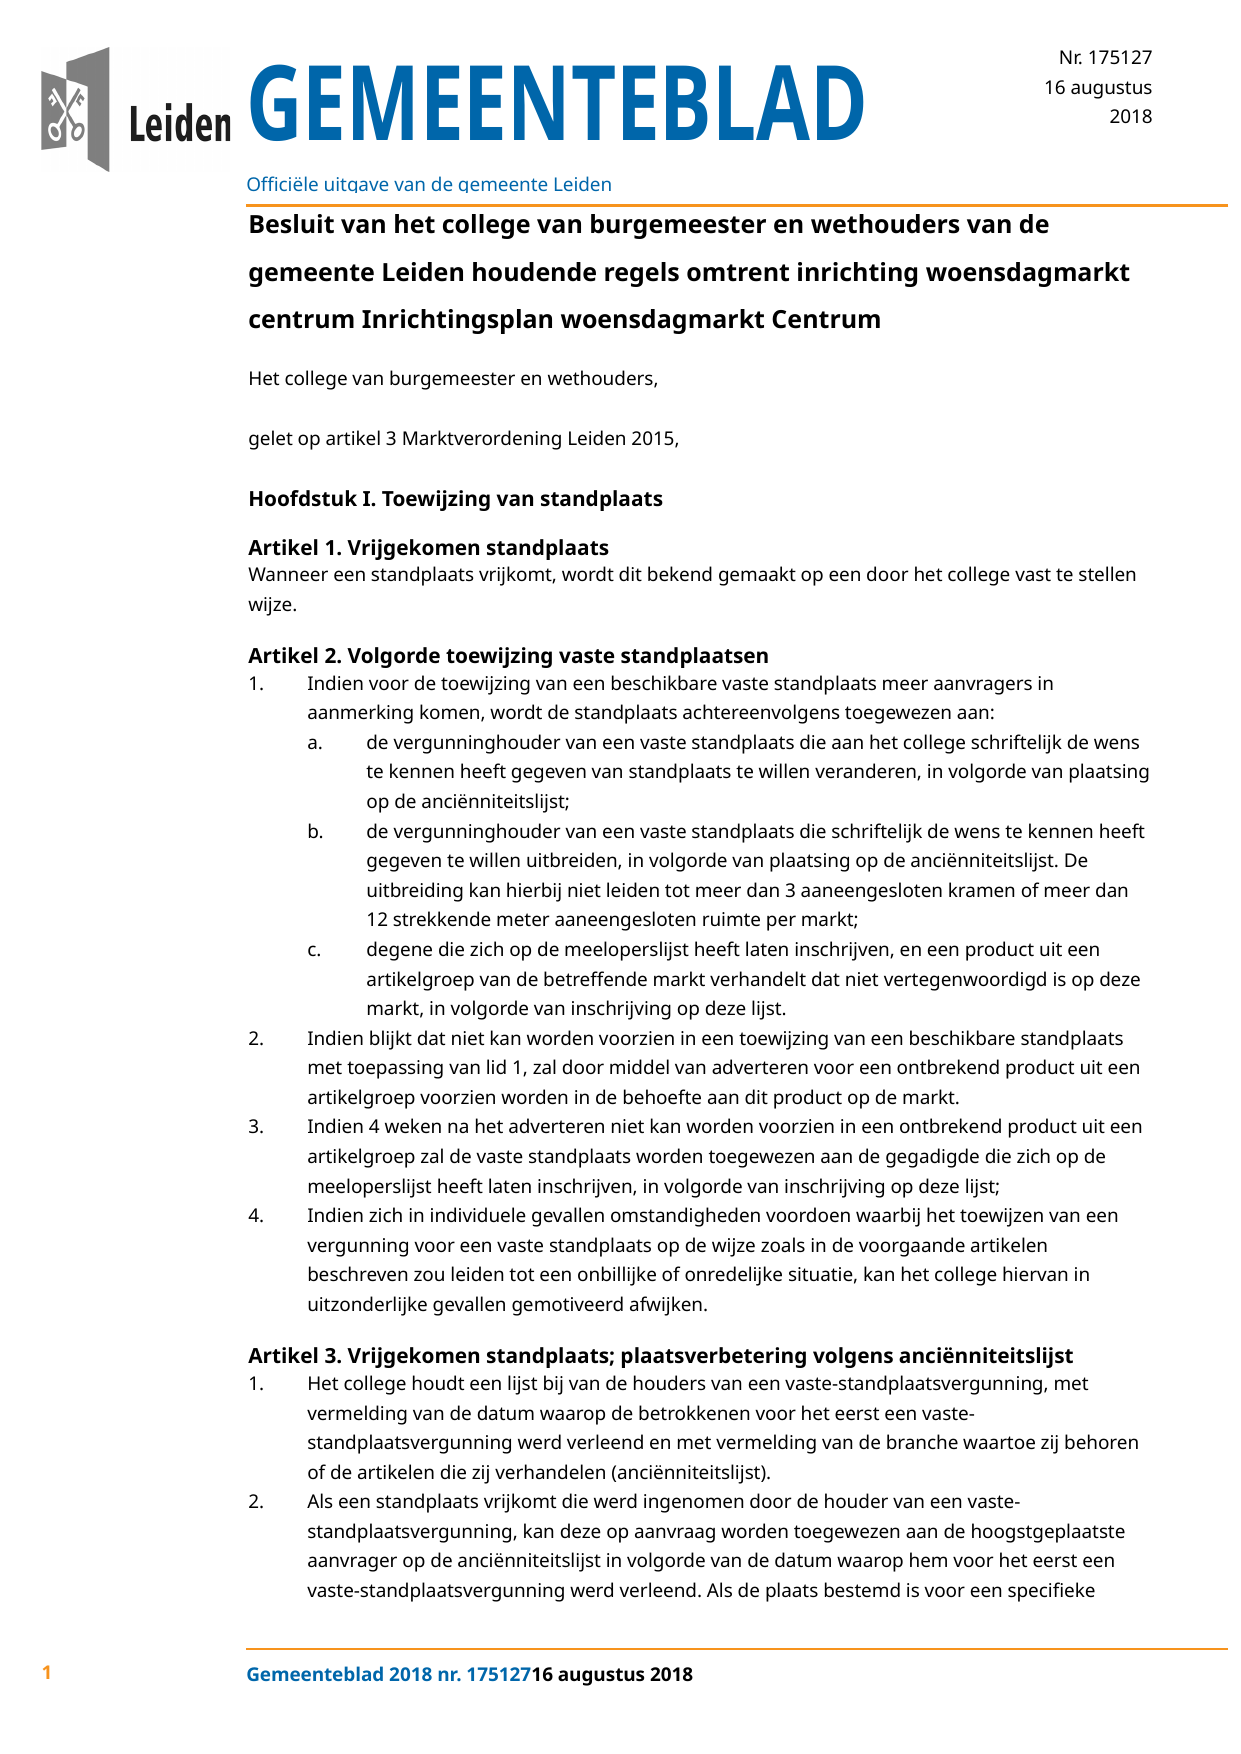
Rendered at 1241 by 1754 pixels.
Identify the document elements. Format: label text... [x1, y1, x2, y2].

list Indien blijkt dat niet kan worden voorzien in een toewijzing van een beschikbare standplaats met toepassing van lid 1, zal door middel van adverteren voor een ontbrekend product uit een artikelgroep voorzien worden in de behoefte aan dit product op de markt. [248, 1025, 1152, 1110]
text Artikel 2. Volgorde toewijzing vaste standplaatsen [248, 642, 1152, 670]
list degene die zich op de meeloperslijst heeft laten inschrijven, en een product uit een artikelgroep van de betreffende markt verhandelt dat niet vertegenwoordigd is op deze markt, in volgorde van inschrijving op deze lijst. [307, 936, 1152, 1021]
list de vergunninghouder van een vaste standplaats die aan het college schriftelijk de wens te kennen heeft gegeven van standplaats te willen veranderen, in volgorde van plaatsing op de anciënniteitslijst; [307, 729, 1152, 814]
picture [41, 47, 231, 172]
list de vergunninghouder van een vaste standplaats die schriftelijk de wens te kennen heeft gegeven te willen uitbreiden, in volgorde van plaatsing op de anciënniteitslijst. De uitbreiding kan hierbij niet leiden tot meer dan 3 aaneengesloten kramen of meer dan 12 strekkende meter aaneengesloten ruimte per markt; [307, 818, 1152, 932]
list Indien voor de toewijzing van een beschikbare vaste standplaats meer aanvragers in aanmerking komen, wordt de standplaats achtereenvolgens toegewezen aan: [248, 670, 1152, 725]
text Artikel 3. Vrijgekomen standplaats; plaatsverbetering volgens anciënniteitslijst [248, 1342, 1152, 1370]
list Indien zich in individuele gevallen omstandigheden voordoen waarbij het toewijzen van een vergunning voor een vaste standplaats op de wijze zoals in de voorgaande artikelen beschreven zou leiden tot een onbillijke of onredelijke situatie, kan het college hiervan in uitzonderlijke gevallen gemotiveerd afwijken. [248, 1202, 1152, 1317]
list Het college houdt een lijst bij van de houders van een vaste-standplaatsvergunning, met vermelding van de datum waarop de betrokkenen voor het eerst een vaste-standplaatsvergunning werd verleend en met vermelding van de branche waartoe zij behoren of de artikelen die zij verhandelen (anciënniteitslijst). [248, 1370, 1152, 1484]
text gelet op artikel 3 Marktverordening Leiden 2015, [248, 425, 1152, 450]
text Het college van burgemeester en wethouders, [248, 366, 1152, 391]
text Wanneer een standplaats vrijkomt, wordt dit bekend gemaakt op een door het college vast te stellen wijze. [248, 562, 1152, 617]
list Als een standplaats vrijkomt die werd ingenomen door de houder van een vaste-standplaatsvergunning, kan deze op aanvraag worden toegewezen aan de hoogstgeplaatste aanvrager op de anciënniteitslijst in volgorde van de datum waarop hem voor het eerst een vaste-standplaatsvergunning werd verleend. Als de plaats bestemd is voor een specifieke [248, 1488, 1152, 1603]
text Hoofdstuk I. Toewijzing van standplaats [248, 484, 1152, 512]
list Indien 4 weken na het adverteren niet kan worden voorzien in een ontbrekend product uit een artikelgroep zal de vaste standplaats worden toegewezen aan de gegadigde die zich op de meeloperslijst heeft laten inschrijven, in volgorde van inschrijving op deze lijst; [248, 1114, 1152, 1199]
text Artikel 1. Vrijgekomen standplaats [248, 533, 1152, 562]
text Besluit van het college van burgemeester en wethouders van de gemeente Leiden houdende regels omtrent inrichting woensdagmarkt centrum Inrichtingsplan woensdagmarkt Centrum [248, 207, 1152, 336]
